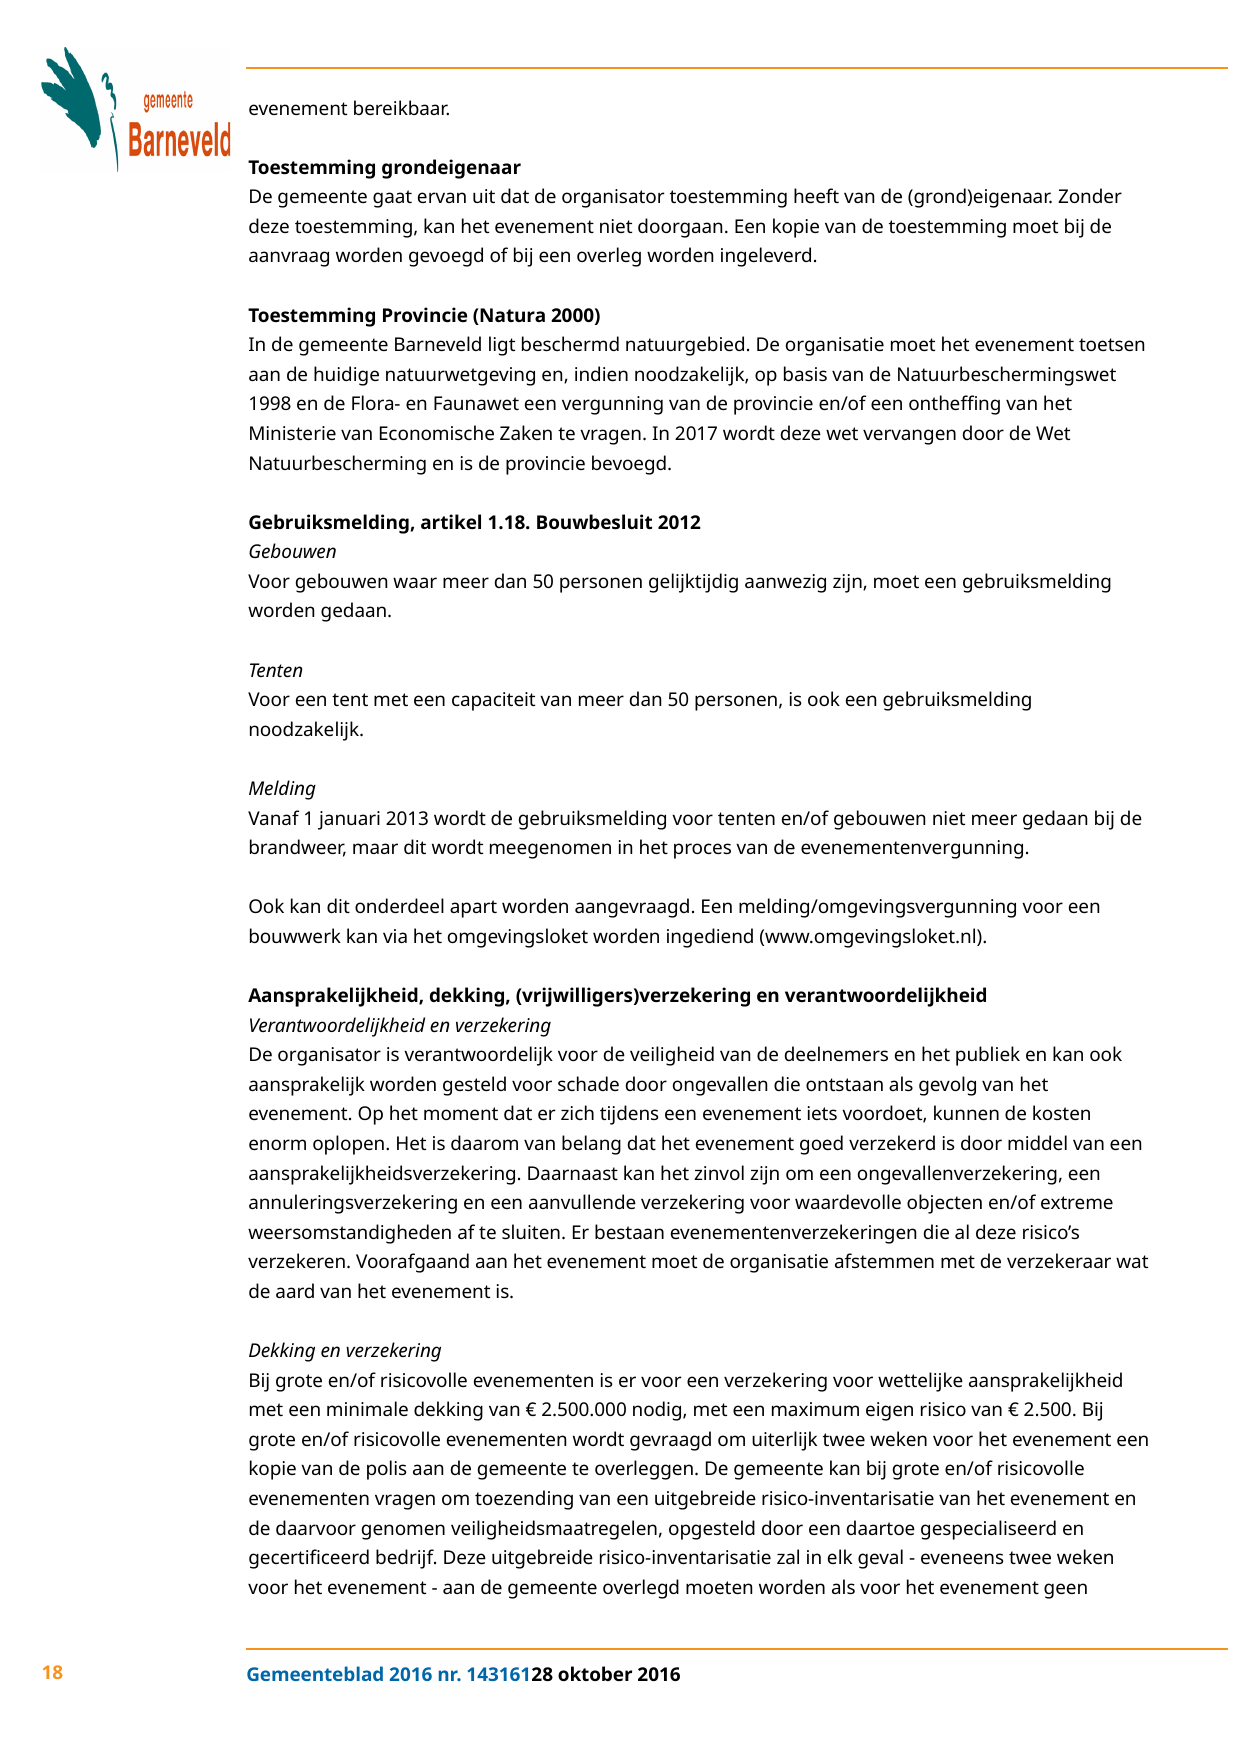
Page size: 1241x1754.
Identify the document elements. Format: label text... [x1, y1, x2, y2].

text In de gemeente Barneveld ligt beschermd natuurgebied. De organisatie moet het evenement toetsen aan de huidige natuurwetgeving en, indien noodzakelijk, op basis van de Natuurbeschermingswet 1998 en de Flora- en Faunawet een vergunning van de provincie en/of een ontheffing van het Ministerie van Economische Zaken te vragen. In 2017 wordt deze wet vervangen door de Wet Natuurbescherming en is de provincie bevoegd. [248, 331, 1152, 476]
text Verantwoordelijkheid en verzekering [248, 1012, 1152, 1038]
picture [41, 47, 231, 172]
text De organisator is verantwoordelijk voor de veiligheid van de deelnemers en het publiek en kan ook aansprakelijk worden gesteld voor schade door ongevallen die ontstaan als gevolg van het evenement. Op het moment dat er zich tijdens een evenement iets voordoet, kunnen de kosten enorm oplopen. Het is daarom van belang dat het evenement goed verzekerd is door middel van een aansprakelijkheidsverzekering. Daarnaast kan het zinvol zijn om een ongevallenverzekering, een annuleringsverzekering en een aanvullende verzekering voor waardevolle objecten en/of extreme weersomstandigheden af te sluiten. Er bestaan evenementenverzekeringen die al deze risico’s verzekeren. Voorafgaand aan het evenement moet de organisatie afstemmen met de verzekeraar wat de aard van het evenement is. [248, 1041, 1152, 1304]
text Voor een tent met een capaciteit van meer dan 50 personen, is ook een gebruiksmelding noodzakelijk. [248, 686, 1152, 742]
text De gemeente gaat ervan uit dat de organisator toestemming heeft van de (grond)eigenaar. Zonder deze toestemming, kan het evenement niet doorgaan. Een kopie van de toestemming moet bij de aanvraag worden gevoegd of bij een overleg worden ingeleverd. [248, 183, 1152, 268]
text Bij grote en/of risicovolle evenementen is er voor een verzekering voor wettelijke aansprakelijkheid met een minimale dekking van € 2.500.000 nodig, met een maximum eigen risico van € 2.500. Bij grote en/of risicovolle evenementen wordt gevraagd om uiterlijk twee weken voor het evenement een kopie van de polis aan de gemeente te overleggen. De gemeente kan bij grote en/of risicovolle evenementen vragen om toezending van een uitgebreide risico-inventarisatie van het evenement en de daarvoor genomen veiligheidsmaatregelen, opgesteld door een daartoe gespecialiseerd en gecertificeerd bedrijf. Deze uitgebreide risico-inventarisatie zal in elk geval - eveneens twee weken voor het evenement - aan de gemeente overlegd moeten worden als voor het evenement geen [248, 1367, 1152, 1600]
text Melding [248, 775, 1152, 801]
text Toestemming Provincie (Natura 2000) [248, 302, 1152, 328]
text Voor gebouwen waar meer dan 50 personen gelijktijdig aanwezig zijn, moet een gebruiksmelding worden gedaan. [248, 568, 1152, 623]
text Aansprakelijkheid, dekking, (vrijwilligers)verzekering en verantwoordelijkheid [248, 982, 1152, 1008]
text evenement bereikbaar. [248, 95, 1152, 121]
text Tenten [248, 657, 1152, 683]
text Gebouwen [248, 538, 1152, 564]
text Dekking en verzekering [248, 1337, 1152, 1363]
text Toestemming grondeigenaar [248, 154, 1152, 180]
text Gebruiksmelding, artikel 1.18. Bouwbesluit 2012 [248, 509, 1152, 535]
text Vanaf 1 januari 2013 wordt de gebruiksmelding voor tenten en/of gebouwen niet meer gedaan bij de brandweer, maar dit wordt meegenomen in het proces van de evenementenvergunning. [248, 805, 1152, 860]
text Ook kan dit onderdeel apart worden aangevraagd. Een melding/omgevingsvergunning voor een bouwwerk kan via het omgevingsloket worden ingediend (www.omgevingsloket.nl). [248, 893, 1152, 949]
